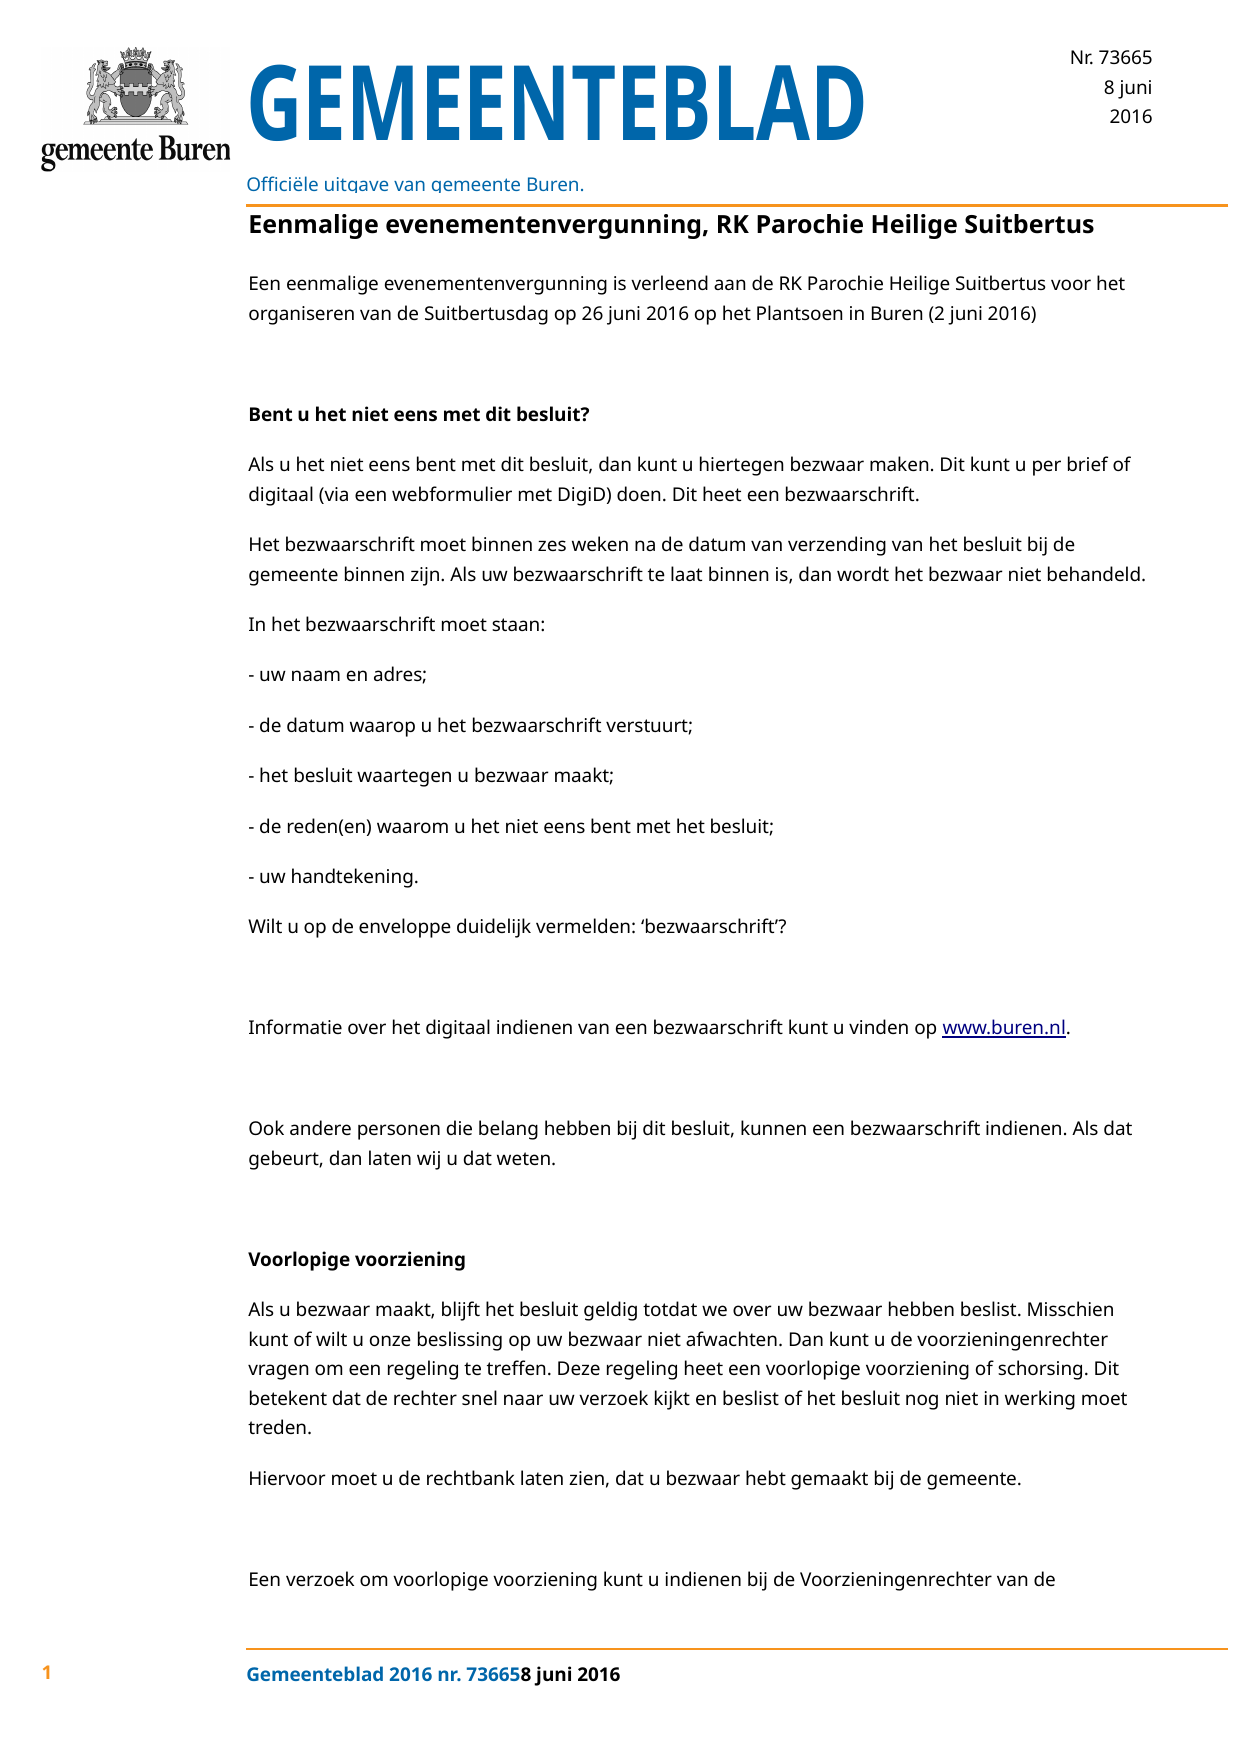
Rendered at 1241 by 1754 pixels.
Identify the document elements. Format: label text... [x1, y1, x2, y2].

text - uw naam en adres; [248, 662, 1152, 687]
picture [41, 47, 231, 172]
text Een verzoek om voorlopige voorziening kunt u indienen bij de Voorzieningenrechter van de [248, 1566, 1152, 1591]
text Informatie over het digitaal indienen van een bezwaarschrift kunt u vinden op www.buren.nl. [248, 1014, 1152, 1040]
text Bent u het niet eens met dit besluit? [248, 401, 1152, 426]
text Hiervoor moet u de rechtbank laten zien, dat u bezwaar hebt gemaakt bij de gemeente. [248, 1465, 1152, 1491]
text Het bezwaarschrift moet binnen zes weken na de datum van verzending van het besluit bij de gemeente binnen zijn. Als uw bezwaarschrift te laat binnen is, dan wordt het bezwaar niet behandeld. [248, 531, 1152, 586]
text - de reden(en) waarom u het niet eens bent met het besluit; [248, 813, 1152, 838]
text Ook andere personen die belang hebben bij dit besluit, kunnen een bezwaarschrift indienen. Als dat gebeurt, dan laten wij u dat weten. [248, 1115, 1152, 1171]
text Een eenmalige evenementenvergunning is verleend aan de RK Parochie Heilige Suitbertus voor het organiseren van de Suitbertusdag op 26 juni 2016 op het Plantsoen in Buren (2 juni 2016) [248, 270, 1152, 326]
text - de datum waarop u het bezwaarschrift verstuurt; [248, 712, 1152, 738]
text Wilt u op de enveloppe duidelijk vermelden: ‘bezwaarschrift’? [248, 914, 1152, 939]
text - uw handtekening. [248, 863, 1152, 889]
text Als u bezwaar maakt, blijft het besluit geldig totdat we over uw bezwaar hebben beslist. Misschien kunt of wilt u onze beslissing op uw bezwaar niet afwachten. Dan kunt u de voorzieningenrechter vragen om een regeling te treffen. Deze regeling heet een voorlopige voorziening of schorsing. Dit betekent dat de rechter snel naar uw verzoek kijkt en beslist of het besluit nog niet in werking moet treden. [248, 1296, 1152, 1440]
text - het besluit waartegen u bezwaar maakt; [248, 762, 1152, 788]
text Voorlopige voorziening [248, 1246, 1152, 1271]
text Als u het niet eens bent met dit besluit, dan kunt u hiertegen bezwaar maken. Dit kunt u per brief of digitaal (via een webformulier met DigiD) doen. Dit heet een bezwaarschrift. [248, 451, 1152, 506]
text Eenmalige evenementenvergunning, RK Parochie Heilige Suitbertus [248, 207, 1152, 241]
text In het bezwaarschrift moet staan: [248, 611, 1152, 637]
